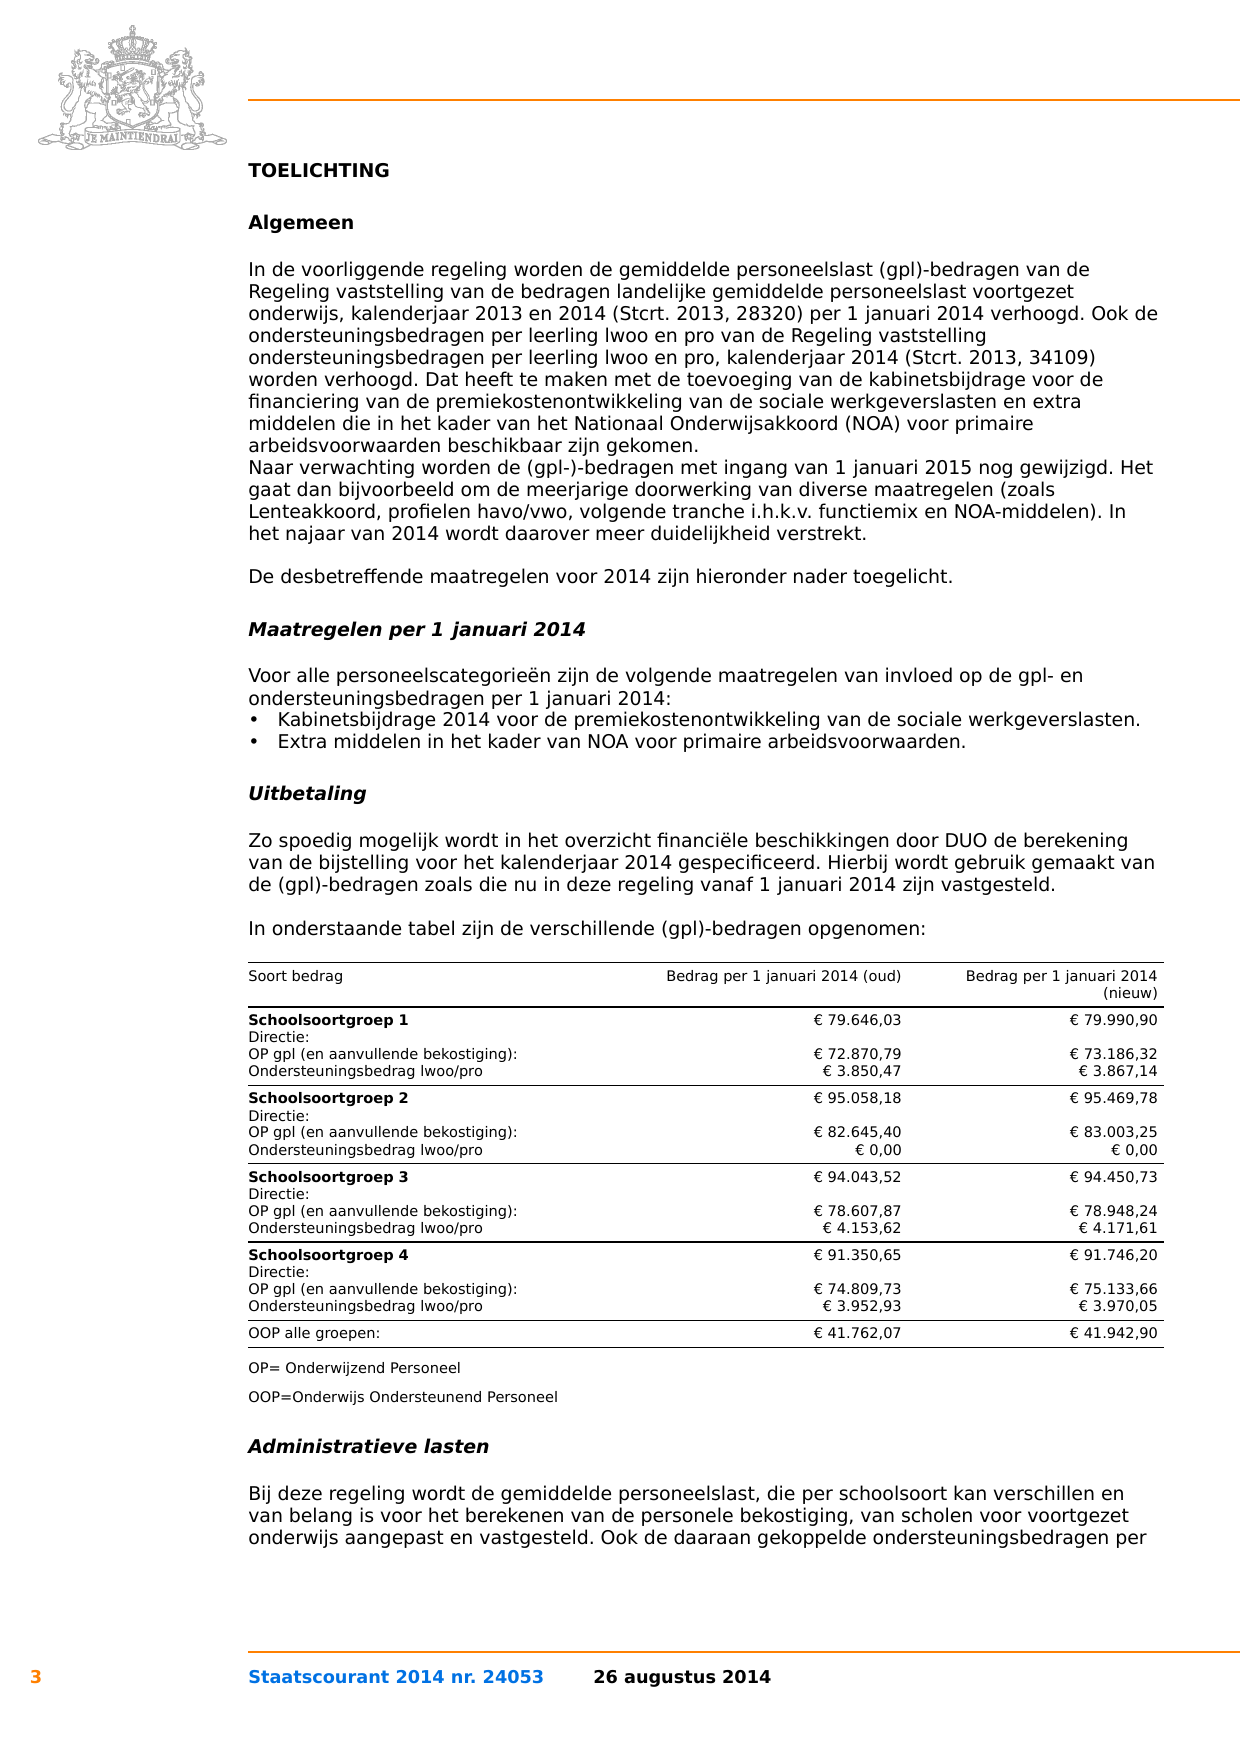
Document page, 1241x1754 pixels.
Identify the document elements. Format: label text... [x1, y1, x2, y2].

table_cell € 82.645,40 [651, 1124, 907, 1141]
table_header Bedrag per 1 januari 2014 (oud) [651, 963, 907, 1006]
table_cell OP= Onderwijzend Personeel OOP=Onderwijs Ondersteunend Personeel [248, 1348, 1163, 1406]
table_cell Ondersteuningsbedrag lwoo/pro [248, 1141, 651, 1163]
table_cell € 3.867,14 [908, 1063, 1163, 1085]
table_cell € 91.350,65 [651, 1243, 907, 1281]
text • Extra middelen in het kader van NOA voor primaire arbeidsvoorwaarden. [248, 731, 1163, 753]
text Voor alle personeelscategorieën zijn de volgende maatregelen van invloed op de gpl- en ondersteuningsbedragen per 1 januari 2014: [248, 665, 1163, 709]
table_cell € 83.003,25 [908, 1124, 1163, 1141]
table_cell € 41.762,07 [651, 1321, 907, 1347]
table_cell € 3.952,93 [651, 1298, 907, 1320]
table_cell Ondersteuningsbedrag lwoo/pro [248, 1063, 651, 1085]
subtitle Algemeen [248, 212, 1163, 234]
table_header Soort bedrag [248, 963, 651, 1006]
text • Kabinetsbijdrage 2014 voor de premiekostenontwikkeling van de sociale werkgeverslasten. [248, 709, 1163, 731]
table_cell OP gpl (en aanvullende bekostiging): [248, 1281, 651, 1298]
table_cell € 95.058,18 [651, 1086, 907, 1124]
text De desbetreffende maatregelen voor 2014 zijn hieronder nader toegelicht. [248, 566, 1163, 588]
subtitle TOELICHTING [248, 160, 1163, 182]
table_cell OP gpl (en aanvullende bekostiging): [248, 1046, 651, 1063]
table_cell € 72.870,79 [651, 1046, 907, 1063]
subtitle Administratieve lasten [248, 1436, 1163, 1458]
table_cell € 78.948,24 [908, 1203, 1163, 1220]
table_cell Ondersteuningsbedrag lwoo/pro [248, 1298, 651, 1320]
table_cell OP gpl (en aanvullende bekostiging): [248, 1124, 651, 1141]
text In de voorliggende regeling worden de gemiddelde personeelslast (gpl)-bedragen van de Regeling vaststelling van de bedragen landelijke gemiddelde personeelslast voortgezet onderwijs, kalenderjaar 2013 en 2014 (Stcrt. 2013, 28320) per 1 januari 2014 verhoogd. Ook de ondersteuningsbedragen per leerling lwoo en pro van de Regeling vaststelling ondersteuningsbedragen per leerling lwoo en pro, kalenderjaar 2014 (Stcrt. 2013, 34109) worden verhoogd. Dat heeft te maken met de toevoeging van de kabinetsbijdrage voor de financiering van de premiekostenontwikkeling van de sociale werkgeverslasten en extra middelen die in het kader van het Nationaal Onderwijsakkoord (NOA) voor primaire arbeidsvoorwaarden beschikbaar zijn gekomen. [248, 259, 1163, 457]
table_cell € 79.646,03 [651, 1008, 907, 1046]
table_cell € 3.850,47 [651, 1063, 907, 1085]
table_cell € 91.746,20 [908, 1243, 1163, 1281]
subtitle Maatregelen per 1 januari 2014 [248, 618, 1163, 640]
table_cell € 78.607,87 [651, 1203, 907, 1220]
table_cell € 95.469,78 [908, 1086, 1163, 1124]
table_cell € 79.990,90 [908, 1008, 1163, 1046]
table_cell € 4.153,62 [651, 1220, 907, 1241]
table_cell OP gpl (en aanvullende bekostiging): [248, 1203, 651, 1220]
table_cell OOP alle groepen: [248, 1321, 651, 1347]
subtitle Uitbetaling [248, 783, 1163, 805]
table_cell Schoolsoortgroep 4 Directie: [248, 1243, 651, 1281]
text In onderstaande tabel zijn de verschillende (gpl)-bedragen opgenomen: [248, 918, 1163, 940]
table_cell Schoolsoortgroep 3 Directie: [248, 1164, 651, 1203]
table_cell Ondersteuningsbedrag lwoo/pro [248, 1220, 651, 1241]
table_cell € 0,00 [651, 1141, 907, 1163]
table_cell € 75.133,66 [908, 1281, 1163, 1298]
picture [38, 25, 227, 150]
table_cell € 3.970,05 [908, 1298, 1163, 1320]
table_cell € 94.043,52 [651, 1164, 907, 1203]
table_cell € 4.171,61 [908, 1220, 1163, 1241]
table_cell Schoolsoortgroep 2 Directie: [248, 1086, 651, 1124]
table_cell € 73.186,32 [908, 1046, 1163, 1063]
table_cell € 41.942,90 [908, 1321, 1163, 1347]
text Bij deze regeling wordt de gemiddelde personeelslast, die per schoolsoort kan verschillen en van belang is voor het berekenen van de personele bekostiging, van scholen voor voortgezet onderwijs aangepast en vastgesteld. Ook de daaraan gekoppelde ondersteuningsbedragen per [248, 1483, 1163, 1548]
text Zo spoedig mogelijk wordt in het overzicht financiële beschikkingen door DUO de berekening van de bijstelling voor het kalenderjaar 2014 gespecificeerd. Hierbij wordt gebruik gemaakt van de (gpl)-bedragen zoals die nu in deze regeling vanaf 1 januari 2014 zijn vastgesteld. [248, 830, 1163, 896]
table_header Bedrag per 1 januari 2014 (nieuw) [908, 963, 1163, 1006]
text Naar verwachting worden de (gpl-)-bedragen met ingang van 1 januari 2015 nog gewijzigd. Het gaat dan bijvoorbeeld om de meerjarige doorwerking van diverse maatregelen (zoals Lenteakkoord, profielen havo/vwo, volgende tranche i.h.k.v. functiemix en NOA-middelen). In het najaar van 2014 wordt daarover meer duidelijkheid verstrekt. [248, 457, 1163, 544]
table_cell € 94.450,73 [908, 1164, 1163, 1203]
table_cell Schoolsoortgroep 1 Directie: [248, 1008, 651, 1046]
table_cell € 74.809,73 [651, 1281, 907, 1298]
table_cell € 0,00 [908, 1141, 1163, 1163]
